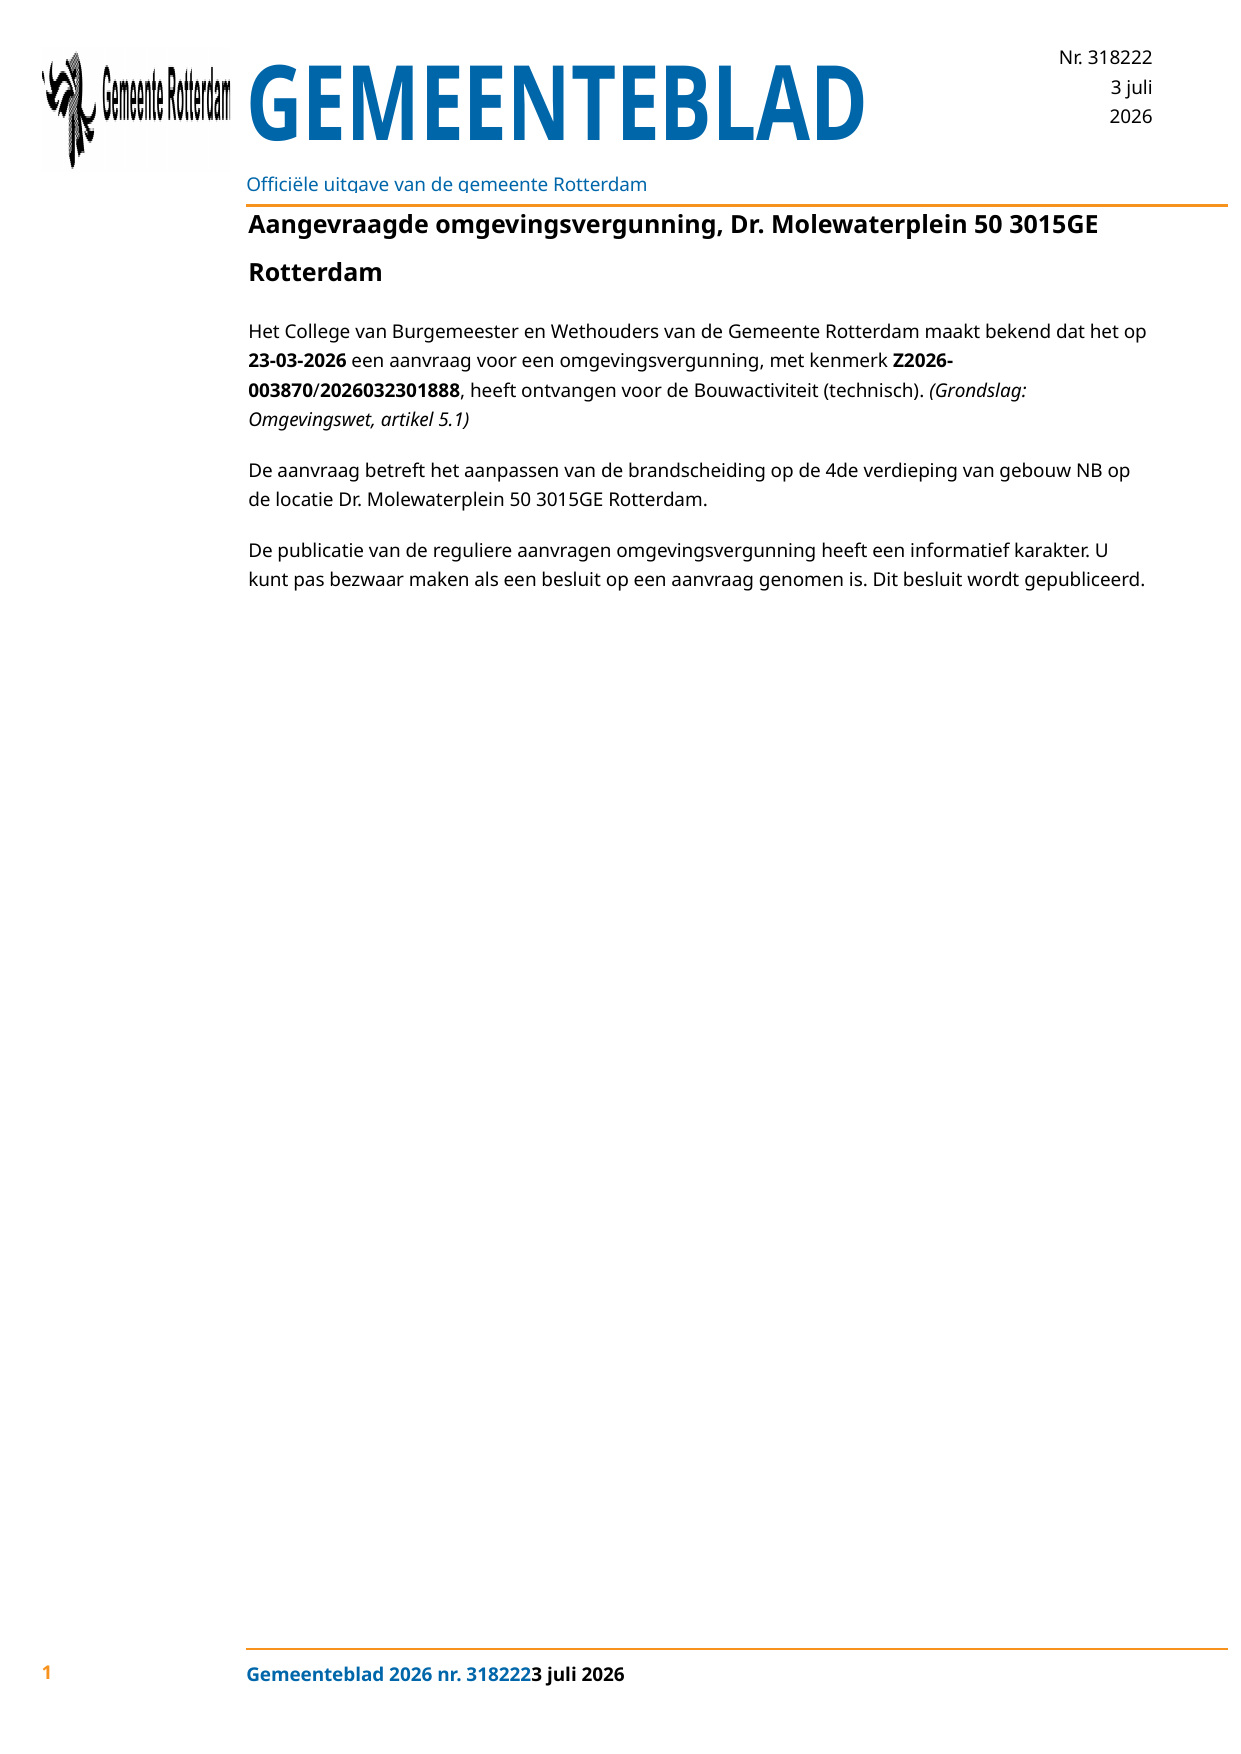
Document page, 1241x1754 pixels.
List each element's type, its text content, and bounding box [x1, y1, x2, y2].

text Aangevraagde omgevingsvergunning, Dr. Molewaterplein 50 3015GE Rotterdam [248, 207, 1152, 288]
text De aanvraag betreft het aanpassen van de brandscheiding op de 4de verdieping van gebouw NB op de locatie Dr. Molewaterplein 50 3015GE Rotterdam. [248, 457, 1152, 512]
text De publicatie van de reguliere aanvragen omgevingsvergunning heeft een informatief karakter. U kunt pas bezwaar maken als een besluit op een aanvraag genomen is. Dit besluit wordt gepubliceerd. [248, 537, 1152, 592]
picture [41, 47, 231, 172]
text Het College van Burgemeester en Wethouders van de Gemeente Rotterdam maakt bekend dat het op 23-03-2026 een aanvraag voor een omgevingsvergunning, met kenmerk Z2026-003870/2026032301888, heeft ontvangen voor de Bouwactiviteit (technisch). (Grondslag: Omgevingswet, artikel 5.1) [248, 318, 1152, 432]
